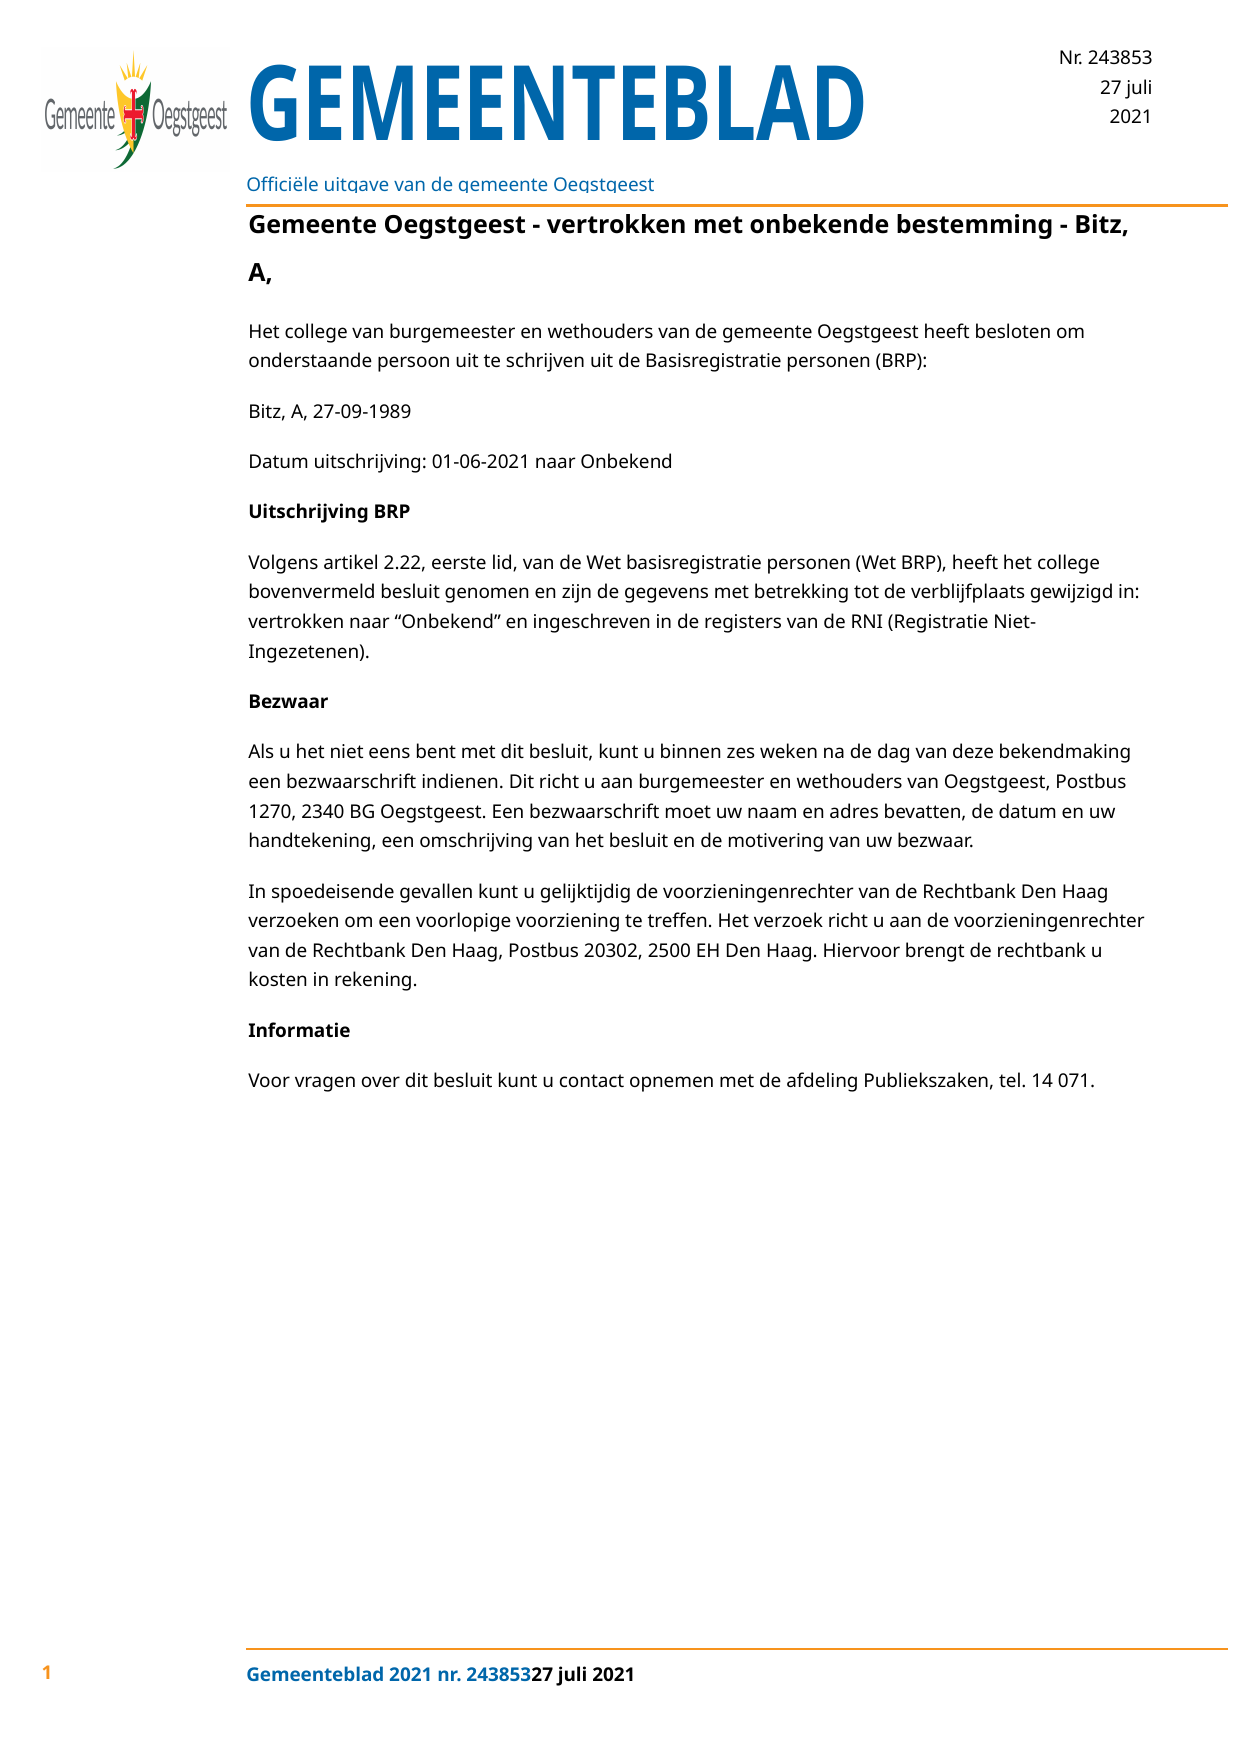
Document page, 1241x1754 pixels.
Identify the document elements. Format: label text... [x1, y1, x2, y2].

text Het college van burgemeester en wethouders van de gemeente Oegstgeest heeft besloten om onderstaande persoon uit te schrijven uit de Basisregistratie personen (BRP): [248, 318, 1152, 373]
picture [41, 47, 231, 172]
text Bezwaar [248, 688, 1152, 714]
text Volgens artikel 2.22, eerste lid, van de Wet basisregistratie personen (Wet BRP), heeft het college bovenvermeld besluit genomen en zijn de gegevens met betrekking tot de verblijfplaats gewijzigd in: vertrokken naar “Onbekend” en ingeschreven in de registers van de RNI (Registratie Niet-Ingezetenen). [248, 549, 1152, 664]
text Uitschrijving BRP [248, 499, 1152, 524]
text Gemeente Oegstgeest - vertrokken met onbekende bestemming - Bitz, A, [248, 207, 1152, 288]
text Informatie [248, 1017, 1152, 1043]
text Bitz, A, 27-09-1989 [248, 398, 1152, 424]
text Als u het niet eens bent met dit besluit, kunt u binnen zes weken na de dag van deze bekendmaking een bezwaarschrift indienen. Dit richt u aan burgemeester en wethouders van Oegstgeest, Postbus 1270, 2340 BG Oegstgeest. Een bezwaarschrift moet uw naam en adres bevatten, de datum en uw handtekening, een omschrijving van het besluit en de motivering van uw bezwaar. [248, 739, 1152, 853]
text Datum uitschrijving: 01-06-2021 naar Onbekend [248, 448, 1152, 474]
text Voor vragen over dit besluit kunt u contact opnemen met de afdeling Publiekszaken, tel. 14 071. [248, 1067, 1152, 1093]
text In spoedeisende gevallen kunt u gelijktijdig de voorzieningenrechter van de Rechtbank Den Haag verzoeken om een voorlopige voorziening te treffen. Het verzoek richt u aan de voorzieningenrechter van de Rechtbank Den Haag, Postbus 20302, 2500 EH Den Haag. Hiervoor brengt de rechtbank u kosten in rekening. [248, 878, 1152, 992]
